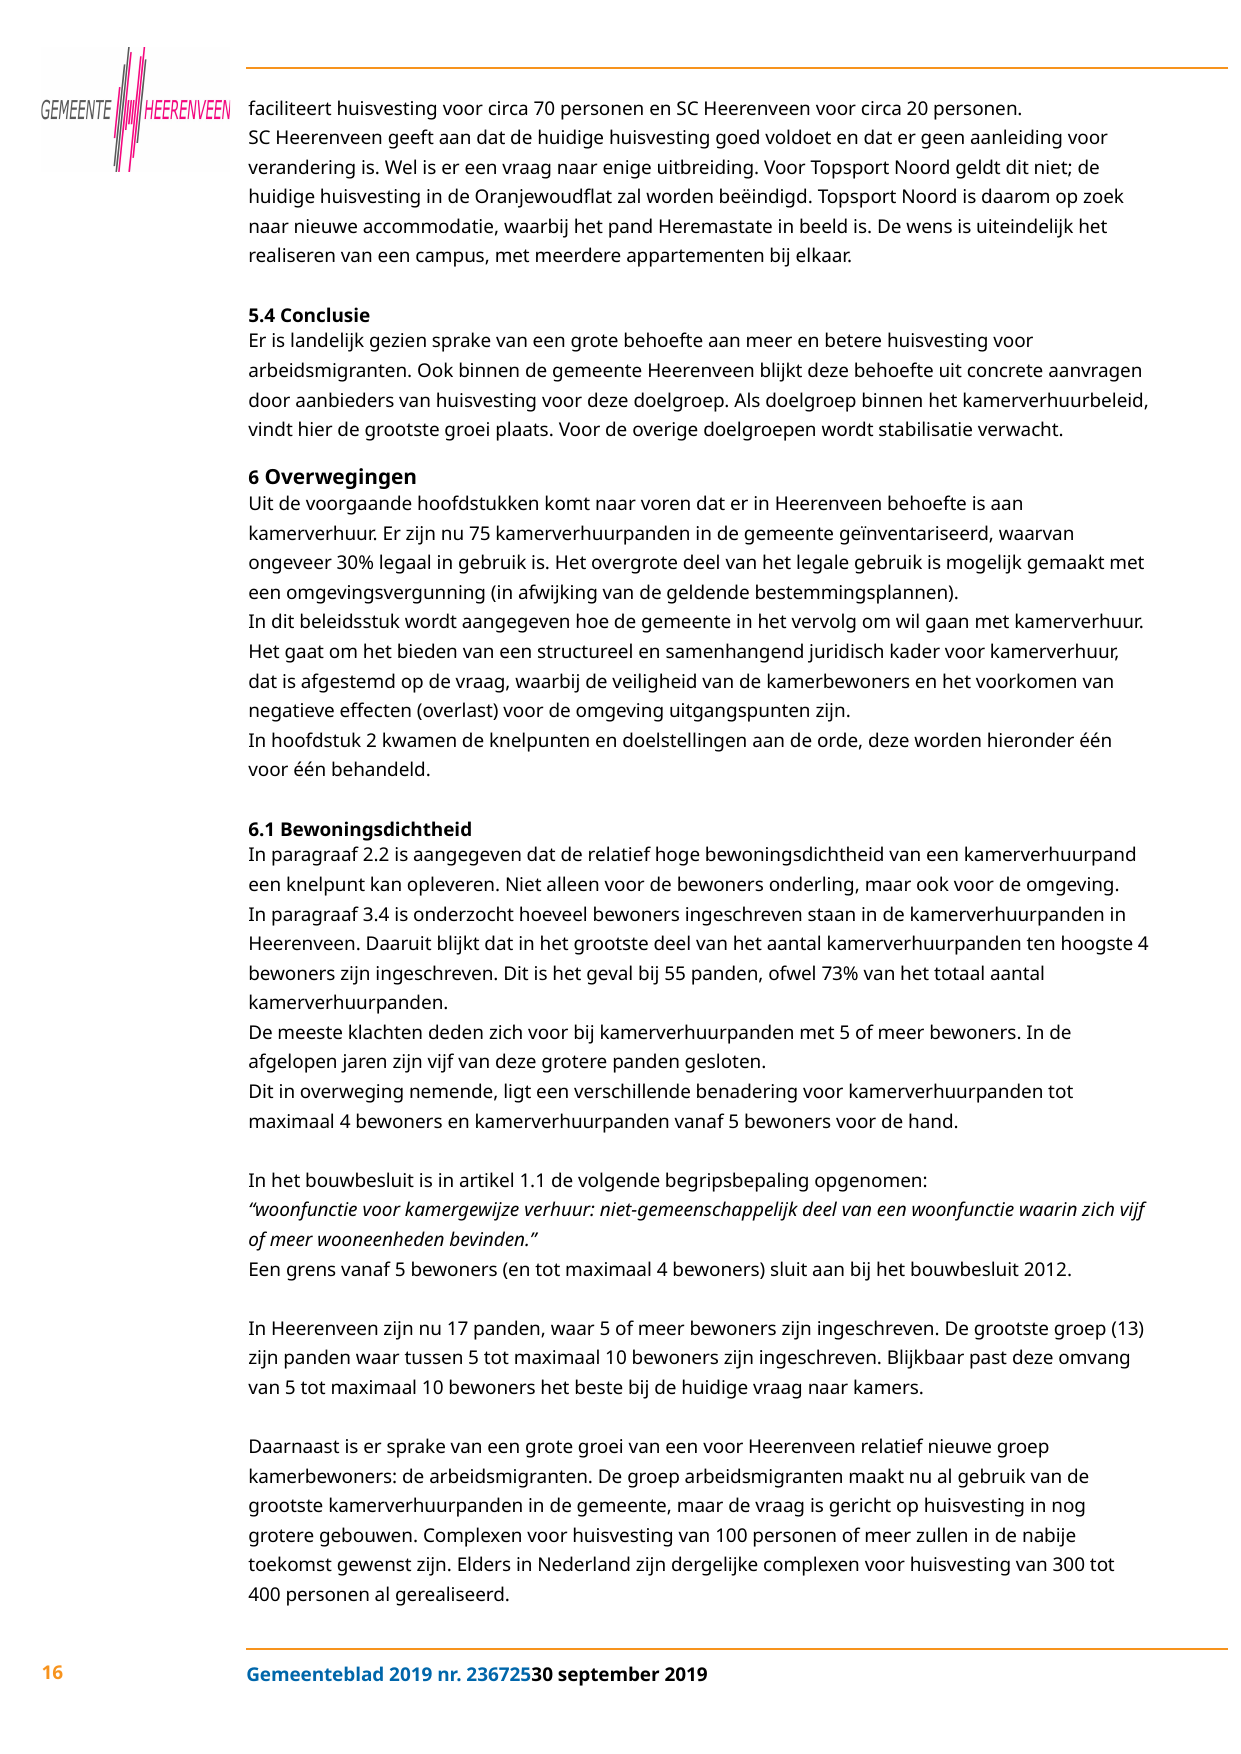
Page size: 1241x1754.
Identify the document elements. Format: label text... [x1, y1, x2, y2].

text 5.4 Conclusie [248, 302, 1152, 328]
text In hoofdstuk 2 kwamen de knelpunten en doelstellingen aan de orde, deze worden hieronder één voor één behandeld. [248, 727, 1152, 782]
text “woonfunctie voor kamergewijze verhuur: niet-gemeenschappelijk deel van een woonfunctie waarin zich vijf of meer wooneenheden bevinden.” [248, 1197, 1152, 1252]
text 6 Overwegingen [248, 462, 1152, 490]
text De meeste klachten deden zich voor bij kamerverhuurpanden met 5 of meer bewoners. In de afgelopen jaren zijn vijf van deze grotere panden gesloten. [248, 1019, 1152, 1074]
text Een grens vanaf 5 bewoners (en tot maximaal 4 bewoners) sluit aan bij het bouwbesluit 2012. [248, 1256, 1152, 1281]
text Daarnaast is er sprake van een grote groei van een voor Heerenveen relatief nieuwe groep kamerbewoners: de arbeidsmigranten. De groep arbeidsmigranten maakt nu al gebruik van de grootste kamerverhuurpanden in de gemeente, maar de vraag is gericht op huisvesting in nog grotere gebouwen. Complexen voor huisvesting van 100 personen of meer zullen in de nabije toekomst gewenst zijn. Elders in Nederland zijn dergelijke complexen voor huisvesting van 300 tot 400 personen al gerealiseerd. [248, 1433, 1152, 1607]
picture [41, 47, 231, 172]
text 6.1 Bewoningsdichtheid [248, 816, 1152, 842]
text SC Heerenveen geeft aan dat de huidige huisvesting goed voldoet en dat er geen aanleiding voor verandering is. Wel is er een vraag naar enige uitbreiding. Voor Topsport Noord geldt dit niet; de huidige huisvesting in de Oranjewoudflat zal worden beëindigd. Topsport Noord is daarom op zoek naar nieuwe accommodatie, waarbij het pand Heremastate in beeld is. De wens is uiteindelijk het realiseren van een campus, met meerdere appartementen bij elkaar. [248, 124, 1152, 268]
text Uit de voorgaande hoofdstukken komt naar voren dat er in Heerenveen behoefte is aan kamerverhuur. Er zijn nu 75 kamerverhuurpanden in de gemeente geïnventariseerd, waarvan ongeveer 30% legaal in gebruik is. Het overgrote deel van het legale gebruik is mogelijk gemaakt met een omgevingsvergunning (in afwijking van de geldende bestemmingsplannen). [248, 490, 1152, 605]
text Dit in overweging nemende, ligt een verschillende benadering voor kamerverhuurpanden tot maximaal 4 bewoners en kamerverhuurpanden vanaf 5 bewoners voor de hand. [248, 1078, 1152, 1133]
text Er is landelijk gezien sprake van een grote behoefte aan meer en betere huisvesting voor arbeidsmigranten. Ook binnen de gemeente Heerenveen blijkt deze behoefte uit concrete aanvragen door aanbieders van huisvesting voor deze doelgroep. Als doelgroep binnen het kamerverhuurbeleid, vindt hier de grootste groei plaats. Voor de overige doelgroepen wordt stabilisatie verwacht. [248, 328, 1152, 442]
text In paragraaf 2.2 is aangegeven dat de relatief hoge bewoningsdichtheid van een kamerverhuurpand een knelpunt kan opleveren. Niet alleen voor de bewoners onderling, maar ook voor de omgeving. [248, 842, 1152, 897]
text faciliteert huisvesting voor circa 70 personen en SC Heerenveen voor circa 20 personen. [248, 95, 1152, 121]
text In Heerenveen zijn nu 17 panden, waar 5 of meer bewoners zijn ingeschreven. De grootste groep (13) zijn panden waar tussen 5 tot maximaal 10 bewoners zijn ingeschreven. Blijkbaar past deze omvang van 5 tot maximaal 10 bewoners het beste bij de huidige vraag naar kamers. [248, 1315, 1152, 1400]
text In paragraaf 3.4 is onderzocht hoeveel bewoners ingeschreven staan in de kamerverhuurpanden in Heerenveen. Daaruit blijkt dat in het grootste deel van het aantal kamerverhuurpanden ten hoogste 4 bewoners zijn ingeschreven. Dit is het geval bij 55 panden, ofwel 73% van het totaal aantal kamerverhuurpanden. [248, 901, 1152, 1015]
text In het bouwbesluit is in artikel 1.1 de volgende begripsbepaling opgenomen: [248, 1167, 1152, 1193]
text In dit beleidsstuk wordt aangegeven hoe de gemeente in het vervolg om wil gaan met kamerverhuur. Het gaat om het bieden van een structureel en samenhangend juridisch kader voor kamerverhuur, dat is afgestemd op de vraag, waarbij de veiligheid van de kamerbewoners en het voorkomen van negatieve effecten (overlast) voor de omgeving uitgangspunten zijn. [248, 609, 1152, 723]
